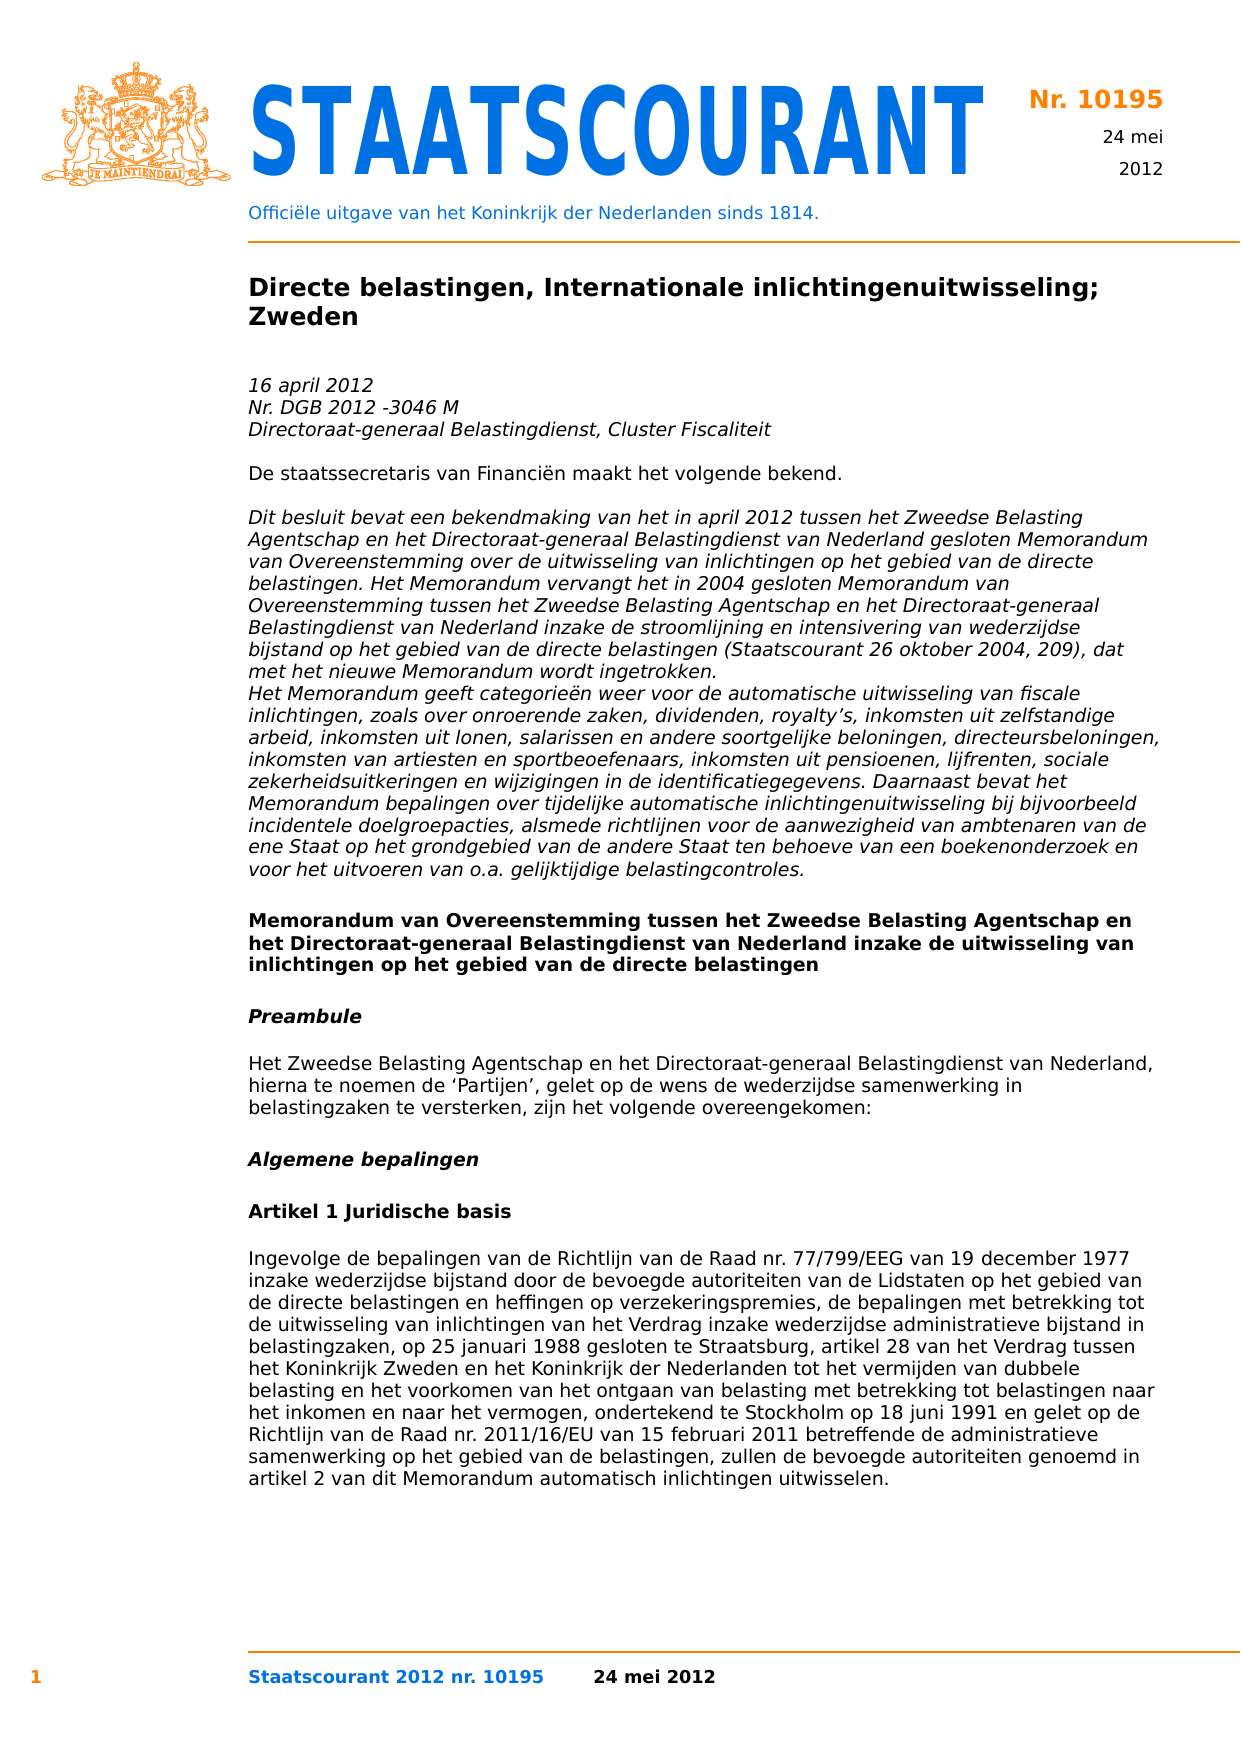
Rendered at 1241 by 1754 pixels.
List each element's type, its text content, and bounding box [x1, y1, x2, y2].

table_cell Officiële uitgave van het Koninkrijk der Nederlanden sinds 1814. [248, 203, 1240, 241]
text 16 april 2012 [248, 375, 1163, 397]
subtitle Artikel 1 Juridische basis [248, 1201, 1163, 1223]
text Dit besluit bevat een bekendmaking van het in april 2012 tussen het Zweedse Belasting Agentschap en het Directoraat-generaal Belastingdienst van Nederland gesloten Memorandum van Overeenstemming over de uitwisseling van inlichtingen op het gebied van de directe belastingen. Het Memorandum vervangt het in 2004 gesloten Memorandum van Overeenstemming tussen het Zweedse Belasting Agentschap en het Directoraat-generaal Belastingdienst van Nederland inzake de stroomlijning en intensivering van wederzijdse bijstand op het gebied van de directe belastingen (Staatscourant 26 oktober 2004, 209), dat met het nieuwe Memorandum wordt ingetrokken. [248, 507, 1163, 683]
text Het Memorandum geeft categorieën weer voor de automatische uitwisseling van fiscale inlichtingen, zoals over onroerende zaken, dividenden, royalty’s, inkomsten uit zelfstandige arbeid, inkomsten uit lonen, salarissen en andere soortgelijke beloningen, directeursbeloningen, inkomsten van artiesten en sportbeoefenaars, inkomsten uit pensioenen, lijfrenten, sociale zekerheidsuitkeringen en wijzigingen in de identificatiegegevens. Daarnaast bevat het Memorandum bepalingen over tijdelijke automatische inlichtingenuitwisseling bij bijvoorbeeld incidentele doelgroepacties, alsmede richtlijnen voor de aanwezigheid van ambtenaren van de ene Staat op het grondgebied van de andere Staat ten behoeve van een boekenonderzoek en voor het uitvoeren van o.a. gelijktijdige belastingcontroles. [248, 683, 1163, 880]
table_header [25, 62, 248, 241]
picture [41, 62, 231, 186]
table_cell 2012 [998, 153, 1240, 203]
subtitle Algemene bepalingen [248, 1149, 1163, 1171]
text Directoraat-generaal Belastingdienst, Cluster Fiscaliteit [248, 419, 1163, 441]
subtitle Directe belastingen, Internationale inlichtingenuitwisseling; Zweden [248, 273, 1163, 331]
text Ingevolge de bepalingen van de Richtlijn van de Raad nr. 77/799/EEG van 19 december 1977 inzake wederzijdse bijstand door de bevoegde autoriteiten van de Lidstaten op het gebied van de directe belastingen en heffingen op verzekeringspremies, de bepalingen met betrekking tot de uitwisseling van inlichtingen van het Verdrag inzake wederzijdse administratieve bijstand in belastingzaken, op 25 januari 1988 gesloten te Straatsburg, artikel 28 van het Verdrag tussen het Koninkrijk Zweden en het Koninkrijk der Nederlanden tot het vermijden van dubbele belasting en het voorkomen van het ontgaan van belasting met betrekking tot belastingen naar het inkomen en naar het vermogen, ondertekend te Stockholm op 18 juni 1991 en gelet op de Richtlijn van de Raad nr. 2011/16/EU van 15 februari 2011 betreffende de administratieve samenwerking op het gebied van de belastingen, zullen de bevoegde autoriteiten genoemd in artikel 2 van dit Memorandum automatisch inlichtingen uitwisselen. [248, 1248, 1163, 1490]
table_cell 24 mei [998, 121, 1240, 153]
text Nr. DGB 2012 -3046 M [248, 397, 1163, 419]
text Het Zweedse Belasting Agentschap en het Directoraat-generaal Belastingdienst van Nederland, hierna te noemen de ‘Partijen’, gelet op de wens de wederzijdse samenwerking in belastingzaken te versterken, zijn het volgende overeengekomen: [248, 1053, 1163, 1119]
table_header STAATSCOURANT [248, 62, 998, 203]
table_header Nr. 10195 [998, 62, 1240, 121]
text De staatssecretaris van Financiën maakt het volgende bekend. [248, 463, 1163, 485]
subtitle Memorandum van Overeenstemming tussen het Zweedse Belasting Agentschap en het Directoraat-generaal Belastingdienst van Nederland inzake de uitwisseling van inlichtingen op het gebied van de directe belastingen [248, 910, 1163, 976]
subtitle Preambule [248, 1006, 1163, 1028]
